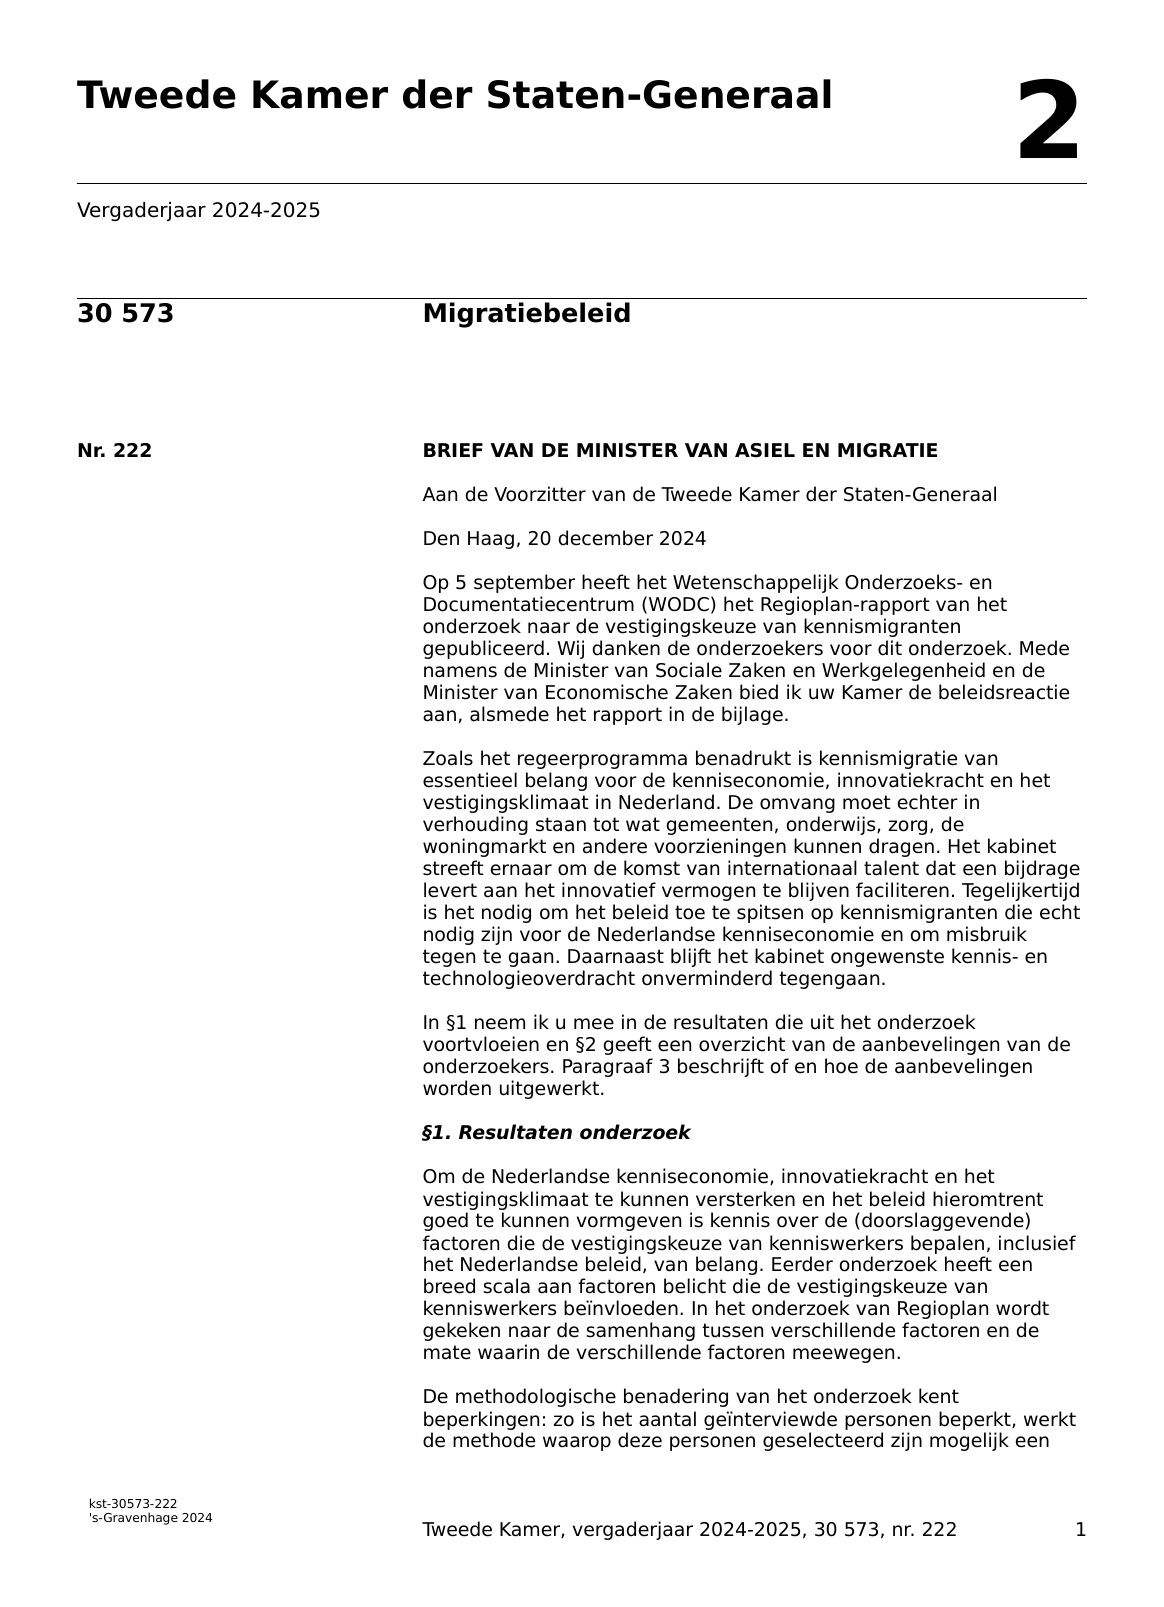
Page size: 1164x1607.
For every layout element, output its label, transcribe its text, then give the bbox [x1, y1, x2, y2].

text Op 5 september heeft het Wetenschappelijk Onderzoeks- en Documentatiecentrum (WODC) het Regioplan-rapport van het onderzoek naar de vestigingskeuze van kennismigranten gepubliceerd. Wij danken de onderzoekers voor dit onderzoek. Mede namens de Minister van Sociale Zaken en Werkgelegenheid en de Minister van Economische Zaken bied ik uw Kamer de beleidsreactie aan, alsmede het rapport in de bijlage. [422, 572, 1087, 726]
text De methodologische benadering van het onderzoek kent beperkingen: zo is het aantal geïnterviewde personen beperkt, werkt de methode waarop deze personen geselecteerd zijn mogelijk een [422, 1386, 1087, 1452]
text In §1 neem ik u mee in de resultaten die uit het onderzoek voortvloeien en §2 geeft een overzicht van de aanbevelingen van de onderzoekers. Paragraaf 3 beschrijft of en hoe de aanbevelingen worden uitgewerkt. [422, 1012, 1087, 1100]
subtitle 30 573 Migratiebeleid [77, 299, 1087, 329]
text kst-30573-222 [88, 1497, 323, 1511]
text Om de Nederlandse kenniseconomie, innovatiekracht en het vestigingsklimaat te kunnen versterken en het beleid hieromtrent goed te kunnen vormgeven is kennis over de (doorslaggevende) factoren die de vestigingskeuze van kenniswerkers bepalen, inclusief het Nederlandse beleid, van belang. Eerder onderzoek heeft een breed scala aan factoren belicht die de vestigingskeuze van kenniswerkers beïnvloeden. In het onderzoek van Regioplan wordt gekeken naar de samenhang tussen verschillende factoren en de mate waarin de verschillende factoren meewegen. [422, 1166, 1087, 1364]
table_header 2 [886, 59, 1087, 183]
text Aan de Voorzitter van de Tweede Kamer der Staten-Generaal [422, 484, 1087, 506]
subtitle Nr. 222 BRIEF VAN DE MINISTER VAN ASIEL EN MIGRATIE [77, 440, 1087, 462]
table_header Tweede Kamer der Staten-Generaal [77, 59, 886, 183]
subtitle §1. Resultaten onderzoek [422, 1122, 1087, 1144]
text Zoals het regeerprogramma benadrukt is kennismigratie van essentieel belang voor de kenniseconomie, innovatiekracht en het vestigingsklimaat in Nederland. De omvang moet echter in verhouding staan tot wat gemeenten, onderwijs, zorg, de woningmarkt en andere voorzieningen kunnen dragen. Het kabinet streeft ernaar om de komst van internationaal talent dat een bijdrage levert aan het innovatief vermogen te blijven faciliteren. Tegelijkertijd is het nodig om het beleid toe te spitsen op kennismigranten die echt nodig zijn voor de Nederlandse kenniseconomie en om misbruik tegen te gaan. Daarnaast blijft het kabinet ongewenste kennis- en technologieoverdracht onverminderd tegengaan. [422, 748, 1087, 990]
text Den Haag, 20 december 2024 [422, 528, 1087, 550]
table_cell Vergaderjaar 2024-2025 [77, 184, 1087, 298]
text 's-Gravenhage 2024 [88, 1511, 323, 1525]
